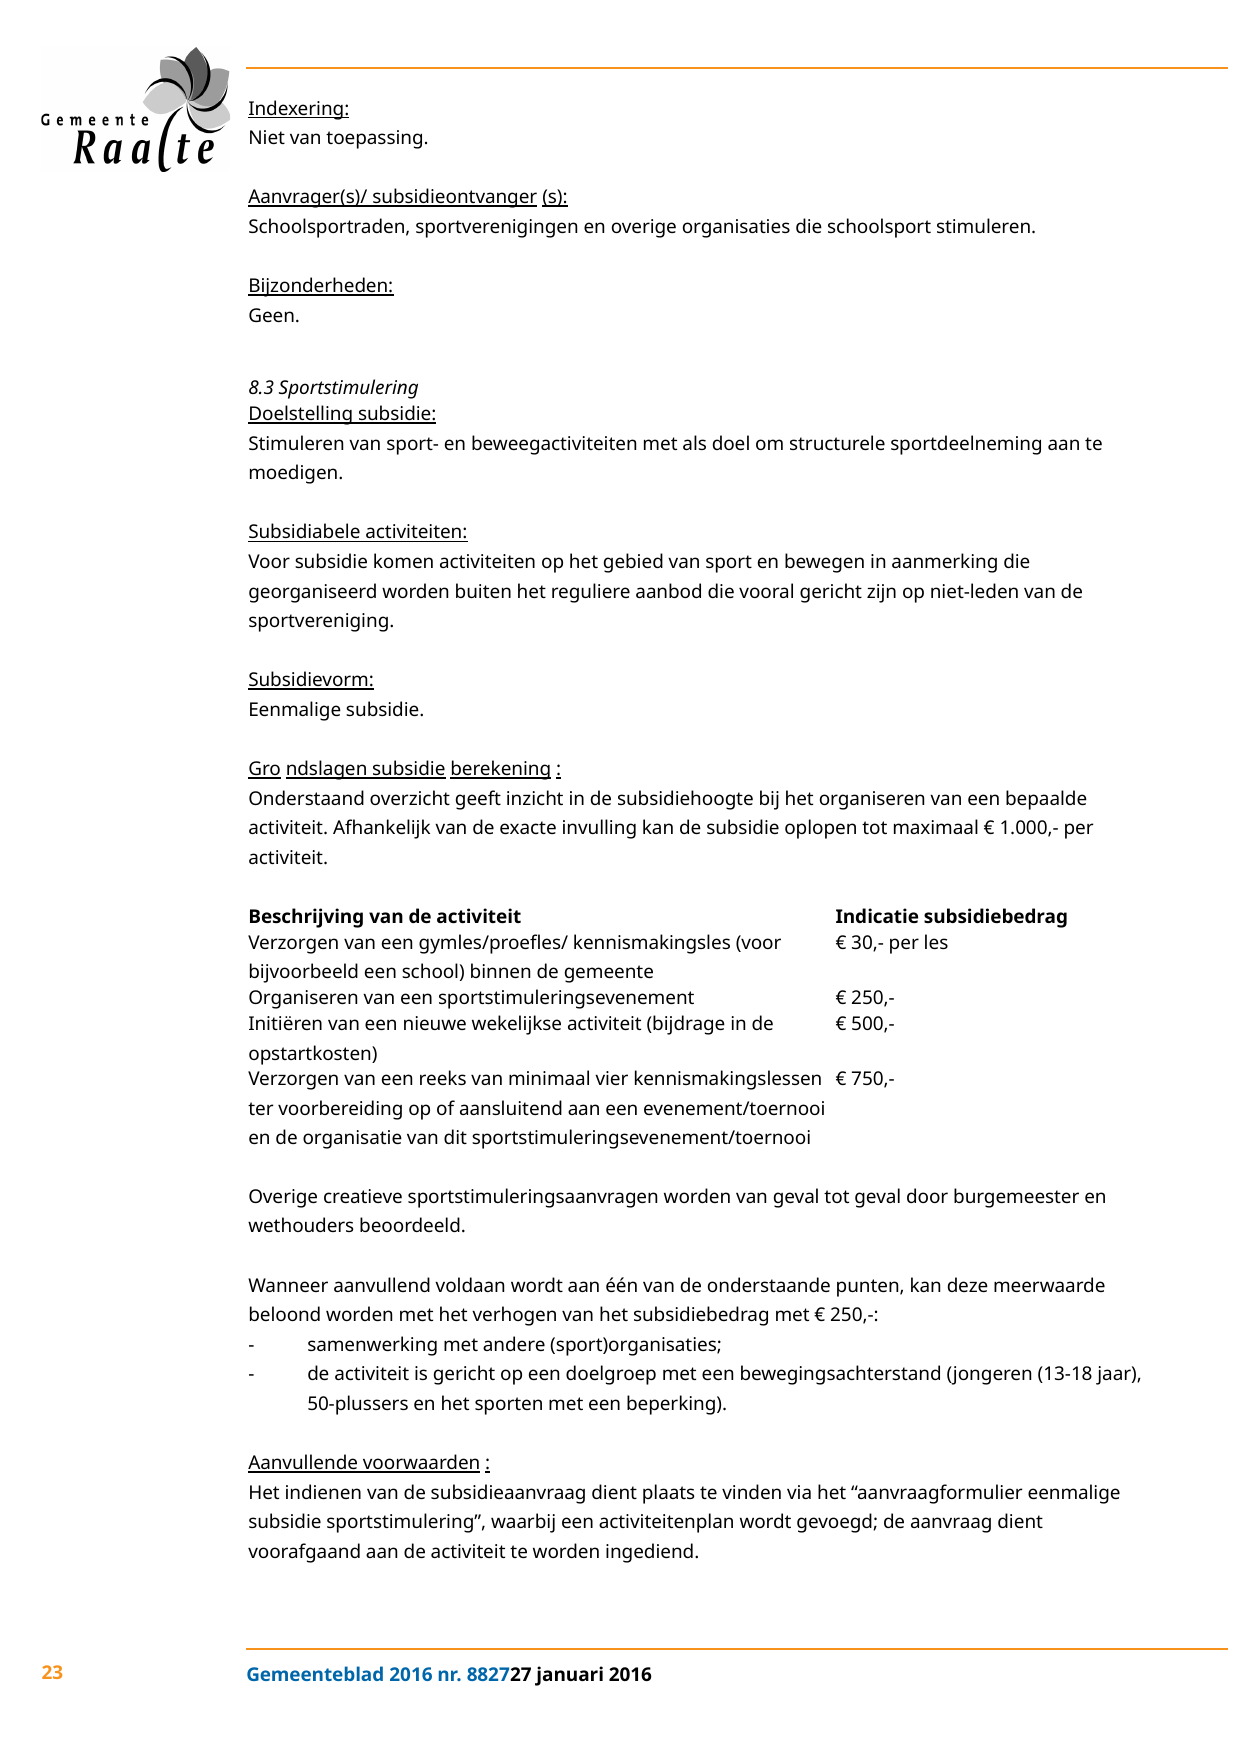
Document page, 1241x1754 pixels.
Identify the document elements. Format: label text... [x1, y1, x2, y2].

list samenwerking met andere (sport)organisaties; [248, 1331, 1152, 1357]
text Indexering: [248, 95, 1152, 121]
table_header Beschrijving van de activiteit [248, 903, 835, 929]
text Gro ndslagen subsidie berekening : [248, 755, 1152, 781]
text Eenmalige subsidie. [248, 696, 1152, 722]
table_cell € 750,- [835, 1065, 1152, 1150]
text Voor subsidie komen activiteiten op het gebied van sport en bewegen in aanmerking die georganiseerd worden buiten het reguliere aanbod die vooral gericht zijn op niet-leden van de sportvereniging. [248, 548, 1152, 633]
text Doelstelling subsidie: [248, 400, 1152, 426]
text Overige creatieve sportstimuleringsaanvragen worden van geval tot geval door burgemeester en wethouders beoordeeld. [248, 1183, 1152, 1238]
text Stimuleren van sport- en beweegactiviteiten met als doel om structurele sportdeelneming aan te moedigen. [248, 430, 1152, 485]
text Het indienen van de subsidieaanvraag dient plaats te vinden via het “aanvraagformulier eenmalige subsidie sportstimulering”, waarbij een activiteitenplan wordt gevoegd; de aanvraag dient voorafgaand aan de activiteit te worden ingediend. [248, 1479, 1152, 1564]
table_cell Verzorgen van een reeks van minimaal vier kennismakingslessen ter voorbereiding op of aansluitend aan een evenement/toernooi en de organisatie van dit sportstimuleringsevenement/toernooi [248, 1065, 835, 1150]
table_cell € 30,- per les [835, 929, 1152, 984]
text Subsidiabele activiteiten: [248, 519, 1152, 544]
text Geen. [248, 302, 1152, 328]
text Aanvullende voorwaarden : [248, 1449, 1152, 1475]
text Onderstaand overzicht geeft inzicht in de subsidiehoogte bij het organiseren van een bepaalde activiteit. Afhankelijk van de exacte invulling kan de subsidie oplopen tot maximaal € 1.000,- per activiteit. [248, 785, 1152, 870]
table_header Indicatie subsidiebedrag [835, 903, 1152, 929]
table_cell Organiseren van een sportstimuleringsevenement [248, 984, 835, 1010]
table_cell € 250,- [835, 984, 1152, 1010]
text Niet van toepassing. [248, 124, 1152, 150]
picture [41, 47, 231, 172]
text Subsidievorm: [248, 667, 1152, 692]
list de activiteit is gericht op een doelgroep met een bewegingsachterstand (jongeren (13-18 jaar), 50-plussers en het sporten met een beperking). [248, 1361, 1152, 1416]
table_cell € 500,- [835, 1010, 1152, 1065]
text Wanneer aanvullend voldaan wordt aan één van de onderstaande punten, kan deze meerwaarde beloond worden met het verhogen van het subsidiebedrag met € 250,-: [248, 1272, 1152, 1327]
table_cell Initiëren van een nieuwe wekelijkse activiteit (bijdrage in de opstartkosten) [248, 1010, 835, 1065]
text Bijzonderheden: [248, 272, 1152, 298]
text Schoolsportraden, sportverenigingen en overige organisaties die schoolsport stimuleren. [248, 213, 1152, 239]
text Aanvrager(s)/ subsidieontvanger (s): [248, 183, 1152, 209]
text 8.3 Sportstimulering [248, 374, 1152, 400]
table_cell Verzorgen van een gymles/proefles/ kennismakingsles (voor bijvoorbeeld een school) binnen de gemeente [248, 929, 835, 984]
